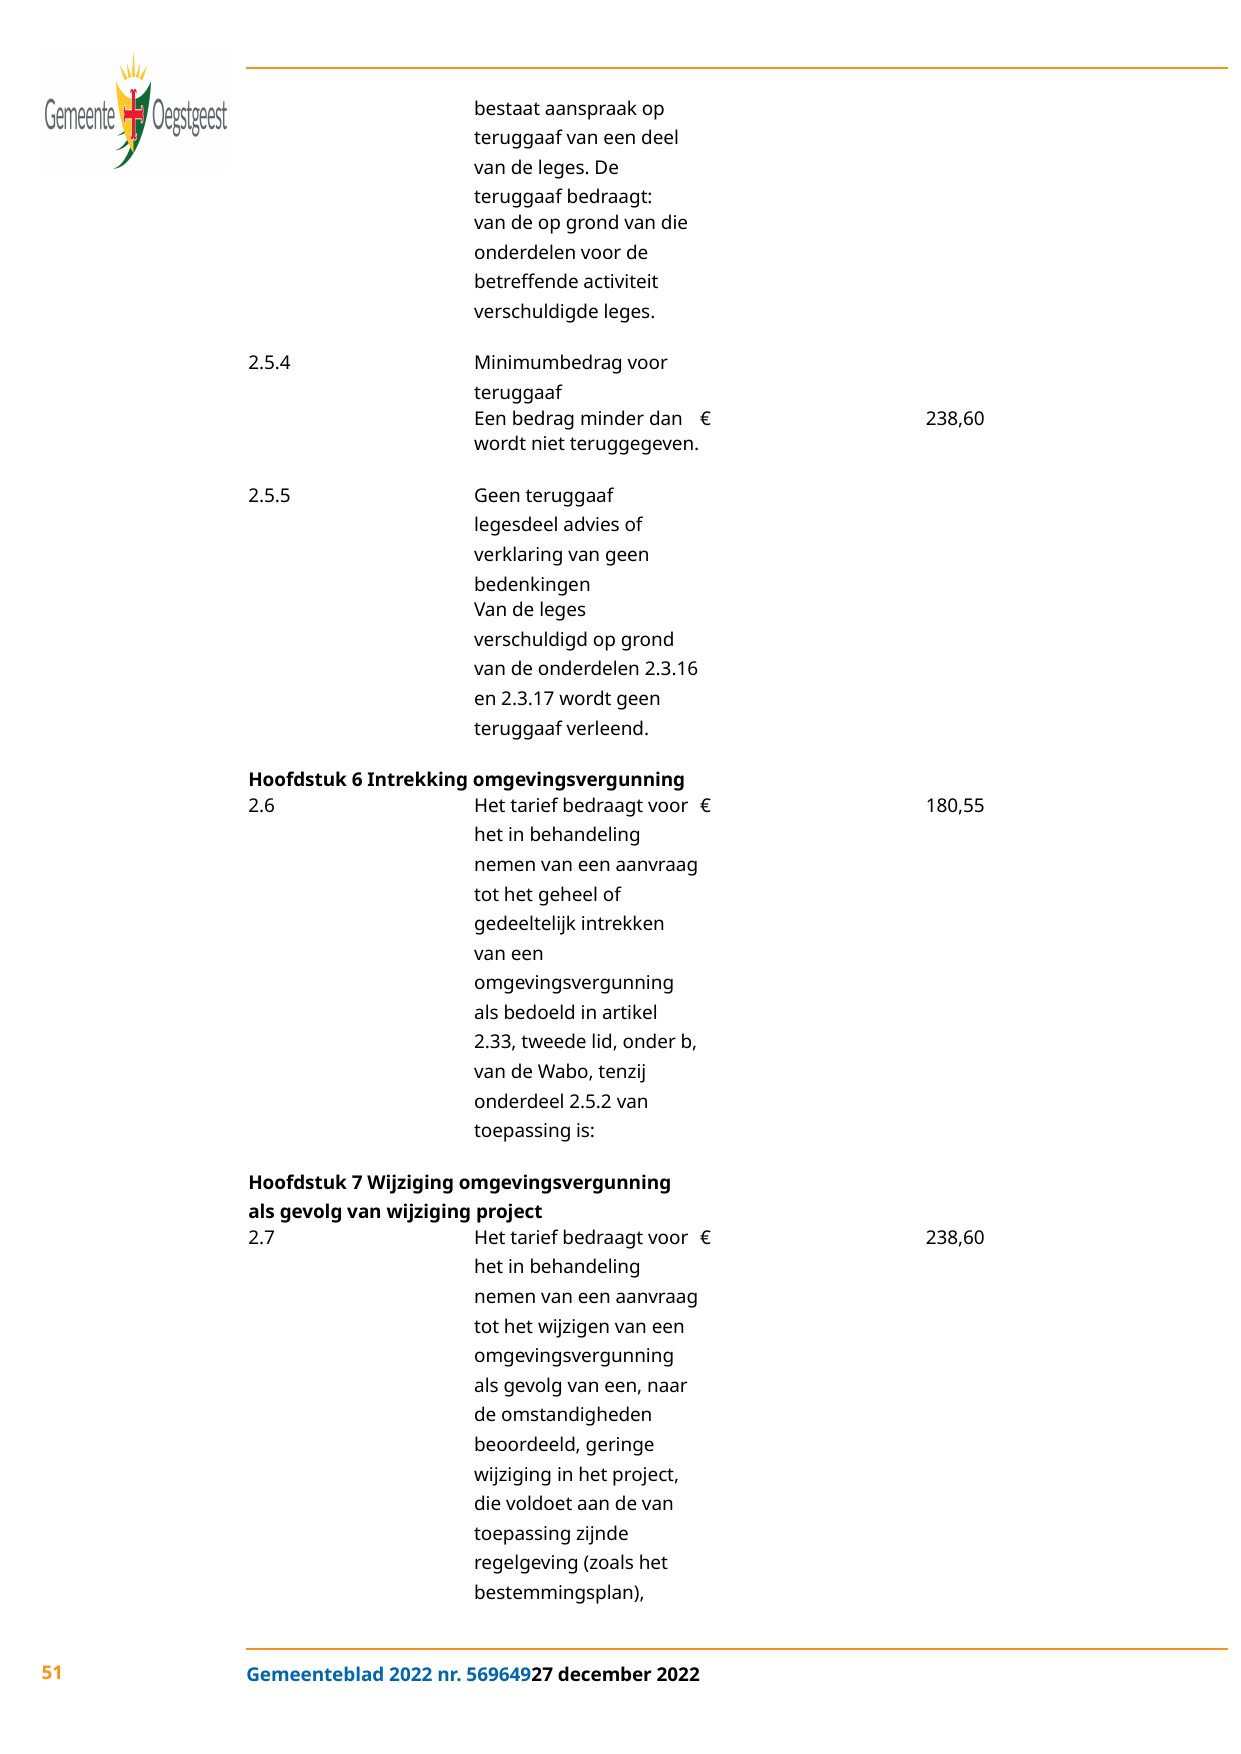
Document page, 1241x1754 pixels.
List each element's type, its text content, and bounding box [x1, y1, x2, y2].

table_cell [248, 596, 474, 741]
table_cell [248, 431, 474, 456]
table_cell [926, 741, 1152, 766]
table_cell [926, 350, 1152, 405]
table_cell [700, 431, 926, 456]
table_cell [926, 209, 1152, 324]
table_cell Van de leges verschuldigd op grond van de onderdelen 2.3.16 en 2.3.17 wordt geen teruggaaf verleend. [474, 596, 700, 741]
table_cell Het tarief bedraagt voor het in behandeling nemen van een aanvraag tot het geheel of gedeeltelijk intrekken van een omgevingsvergunning als bedoeld in artikel 2.33, tweede lid, onder b, van de Wabo, tenzij onderdeel 2.5.2 van toepassing is: [474, 792, 700, 1143]
table_cell Geen teruggaaf legesdeel advies of verklaring van geen bedenkingen [474, 482, 700, 596]
table_cell [700, 596, 926, 741]
table_cell [248, 741, 474, 766]
table_cell [926, 1169, 1152, 1224]
table_cell [926, 482, 1152, 596]
table_cell Hoofdstuk 7 Wijziging omgevingsvergunning als gevolg van wijziging project [248, 1169, 700, 1224]
table_cell [700, 209, 926, 324]
picture [41, 47, 231, 172]
table_cell € [700, 405, 926, 431]
table_cell [474, 324, 700, 349]
table_cell wordt niet teruggegeven. [474, 431, 700, 456]
table_cell 2.7 [248, 1224, 474, 1605]
table_cell [926, 431, 1152, 456]
table_cell [700, 1143, 926, 1169]
table_cell 2.5.4 [248, 350, 474, 405]
table_cell [926, 596, 1152, 741]
table_cell van de op grond van die onderdelen voor de betreffende activiteit verschuldigde leges. [474, 209, 700, 324]
table_cell [700, 1169, 926, 1224]
table_cell [700, 482, 926, 596]
table_cell [248, 456, 474, 482]
table_cell [700, 350, 926, 405]
table_cell € [700, 792, 926, 1143]
table_cell [700, 324, 926, 349]
table_cell [926, 456, 1152, 482]
table_cell Minimumbedrag voor teruggaaf [474, 350, 700, 405]
table_cell [248, 1143, 474, 1169]
table_cell Hoofdstuk 6 Intrekking omgevingsvergunning [248, 766, 700, 792]
table_cell bestaat aanspraak op teruggaaf van een deel van de leges. De teruggaaf bedraagt: [474, 95, 700, 209]
table_cell [700, 741, 926, 766]
table_cell [926, 324, 1152, 349]
table_cell Een bedrag minder dan [474, 405, 700, 431]
table_cell [926, 766, 1152, 792]
table_cell [474, 456, 700, 482]
table_cell [700, 766, 926, 792]
table_cell [248, 324, 474, 349]
table_cell 2.6 [248, 792, 474, 1143]
table_cell 180,55 [926, 792, 1152, 1143]
table_cell € [700, 1224, 926, 1605]
table_cell [474, 741, 700, 766]
table_cell [700, 456, 926, 482]
table_cell [926, 95, 1152, 209]
table_cell 238,60 [926, 1224, 1152, 1605]
table_cell 238,60 [926, 405, 1152, 431]
table_cell [248, 405, 474, 431]
table_cell Het tarief bedraagt voor het in behandeling nemen van een aanvraag tot het wijzigen van een omgevingsvergunning als gevolg van een, naar de omstandigheden beoordeeld, geringe wijziging in het project, die voldoet aan de van toepassing zijnde regelgeving (zoals het bestemmingsplan), [474, 1224, 700, 1605]
table_cell [474, 1143, 700, 1169]
table_cell [248, 95, 474, 324]
table_cell 2.5.5 [248, 482, 474, 596]
table_cell [926, 1143, 1152, 1169]
table_cell [700, 95, 926, 209]
